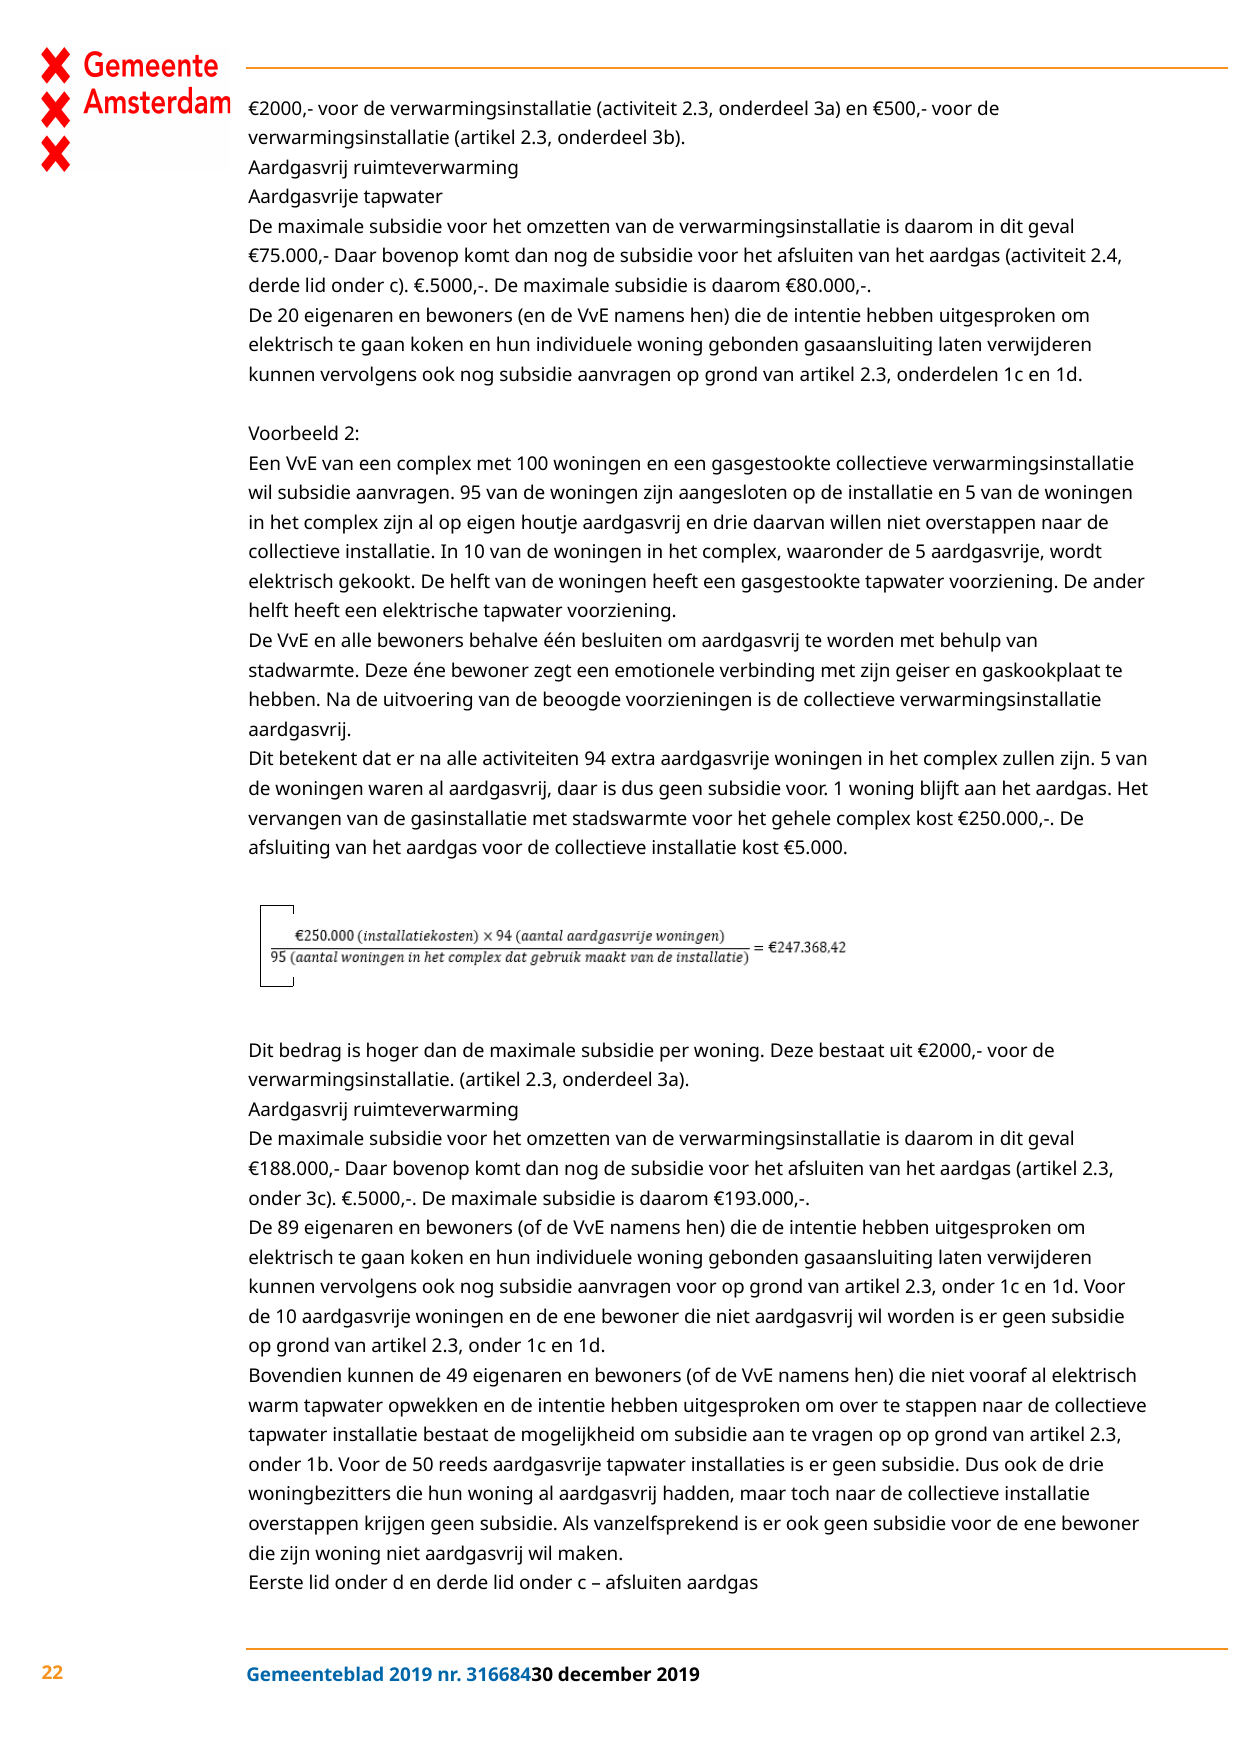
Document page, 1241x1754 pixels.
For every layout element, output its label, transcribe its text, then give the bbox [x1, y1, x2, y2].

text De maximale subsidie voor het omzetten van de verwarmingsinstallatie is daarom in dit geval €188.000,- Daar bovenop komt dan nog de subsidie voor het afsluiten van het aardgas (artikel 2.3, onder 3c). €.5000,-. De maximale subsidie is daarom €193.000,-. [248, 1126, 1152, 1211]
text Voorbeeld 2: [248, 420, 1152, 446]
text Aardgasvrij ruimteverwarming [248, 154, 1152, 180]
text De VvE en alle bewoners behalve één besluiten om aardgasvrij te worden met behulp van stadwarmte. Deze éne bewoner zegt een emotionele verbinding met zijn geiser en gaskookplaat te hebben. Na de uitvoering van de beoogde voorzieningen is de collectieve verwarmingsinstallatie aardgasvrij. [248, 627, 1152, 742]
text Eerste lid onder d en derde lid onder c – afsluiten aardgas [248, 1569, 1152, 1595]
text Dit betekent dat er na alle activiteiten 94 extra aardgasvrije woningen in het complex zullen zijn. 5 van de woningen waren al aardgasvrij, daar is dus geen subsidie voor. 1 woning blijft aan het aardgas. Het vervangen van de gasinstallatie met stadswarmte voor het gehele complex kost €250.000,-. De afsluiting van het aardgas voor de collectieve installatie kost €5.000. [248, 746, 1152, 860]
text De 89 eigenaren en bewoners (of de VvE namens hen) die de intentie hebben uitgesproken om elektrisch te gaan koken en hun individuele woning gebonden gasaansluiting laten verwijderen kunnen vervolgens ook nog subsidie aanvragen voor op grond van artikel 2.3, onder 1c en 1d. Voor de 10 aardgasvrije woningen en de ene bewoner die niet aardgasvrij wil worden is er geen subsidie op grond van artikel 2.3, onder 1c en 1d. [248, 1214, 1152, 1358]
text Aardgasvrije tapwater [248, 183, 1152, 209]
text €2000,- voor de verwarmingsinstallatie (activiteit 2.3, onderdeel 3a) en €500,- voor de verwarmingsinstallatie (artikel 2.3, onderdeel 3b). [248, 95, 1152, 150]
text De 20 eigenaren en bewoners (en de VvE namens hen) die de intentie hebben uitgesproken om elektrisch te gaan koken en hun individuele woning gebonden gasaansluiting laten verwijderen kunnen vervolgens ook nog subsidie aanvragen op grond van artikel 2.3, onderdelen 1c en 1d. [248, 302, 1152, 387]
text De maximale subsidie voor het omzetten van de verwarmingsinstallatie is daarom in dit geval €75.000,- Daar bovenop komt dan nog de subsidie voor het afsluiten van het aardgas (activiteit 2.4, derde lid onder c). €.5000,-. De maximale subsidie is daarom €80.000,-. [248, 213, 1152, 298]
text Een VvE van een complex met 100 woningen en een gasgestookte collectieve verwarmingsinstallatie wil subsidie aanvragen. 95 van de woningen zijn aangesloten op de installatie en 5 van de woningen in het complex zijn al op eigen houtje aardgasvrij en drie daarvan willen niet overstappen naar de collectieve installatie. In 10 van de woningen in het complex, waaronder de 5 aardgasvrije, wordt elektrisch gekookt. De helft van de woningen heeft een gasgestookte tapwater voorziening. De ander helft heeft een elektrische tapwater voorziening. [248, 450, 1152, 623]
picture [268, 914, 860, 977]
text Bovendien kunnen de 49 eigenaren en bewoners (of de VvE namens hen) die niet vooraf al elektrisch warm tapwater opwekken en de intentie hebben uitgesproken om over te stappen naar de collectieve tapwater installatie bestaat de mogelijkheid om subsidie aan te vragen op op grond van artikel 2.3, onder 1b. Voor de 50 reeds aardgasvrije tapwater installaties is er geen subsidie. Dus ook de drie woningbezitters die hun woning al aardgasvrij hadden, maar toch naar de collectieve installatie overstappen krijgen geen subsidie. Als vanzelfsprekend is er ook geen subsidie voor de ene bewoner die zijn woning niet aardgasvrij wil maken. [248, 1362, 1152, 1566]
picture [41, 47, 231, 172]
text Dit bedrag is hoger dan de maximale subsidie per woning. Deze bestaat uit €2000,- voor de verwarmingsinstallatie. (artikel 2.3, onderdeel 3a). [248, 1037, 1152, 1092]
text Aardgasvrij ruimteverwarming [248, 1096, 1152, 1122]
